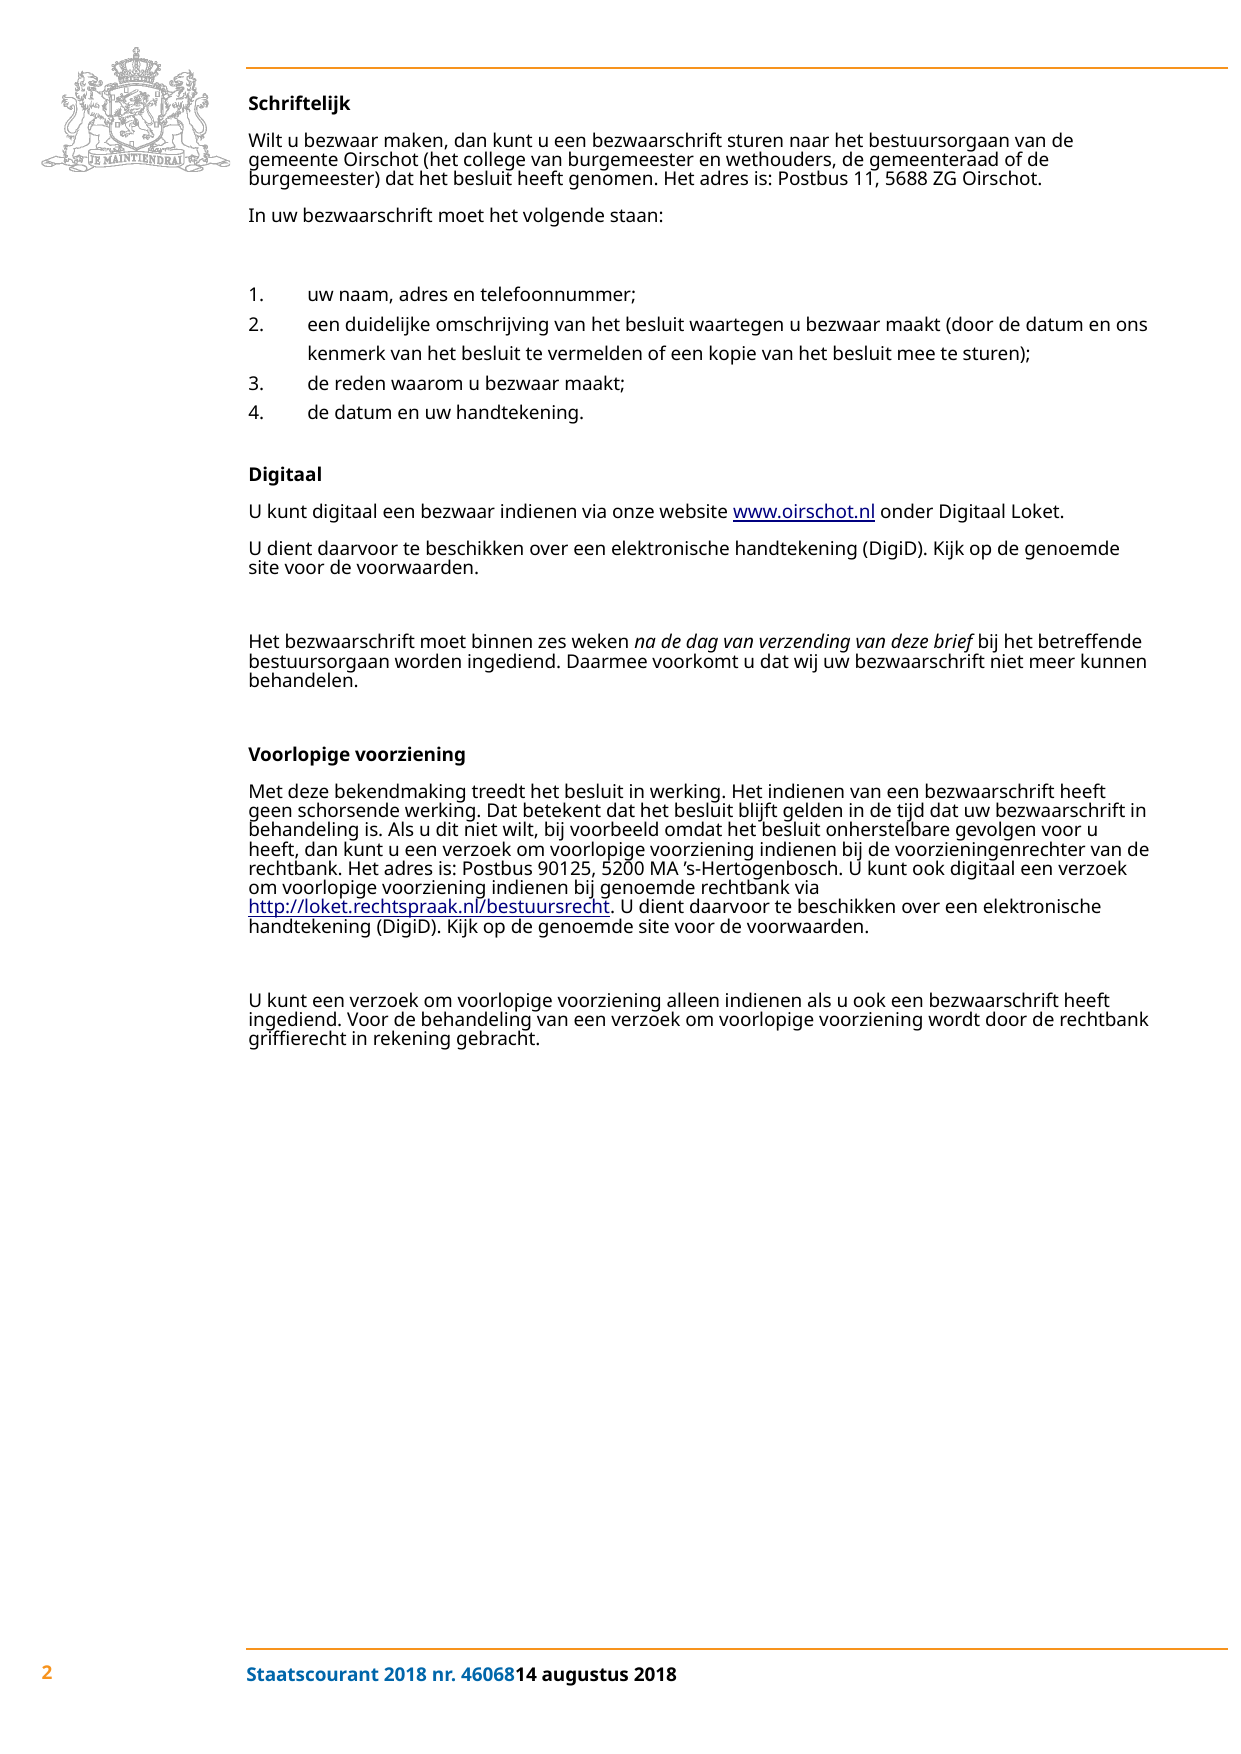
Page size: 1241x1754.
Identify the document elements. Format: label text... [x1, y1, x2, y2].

text Met deze bekendmaking treedt het besluit in werking. Het indienen van een bezwaarschrift heeft geen schorsende werking. Dat betekent dat het besluit blijft gelden in de tijd dat uw bezwaarschrift in behandeling is. Als u dit niet wilt, bij voorbeeld omdat het besluit onherstelbare gevolgen voor u heeft, dan kunt u een verzoek om voorlopige voorziening indienen bij de voorzieningenrechter van de rechtbank. Het adres is: Postbus 90125, 5200 MA ’s-Hertogenbosch. U kunt ook digitaal een verzoek om voorlopige voorziening indienen bij genoemde rechtbank via http://loket.rechtspraak.nl/bestuursrecht. U dient daarvoor te beschikken over een elektronische handtekening (DigiD). Kijk op de genoemde site voor de voorwaarden. [248, 783, 1152, 937]
text Schriftelijk [248, 95, 1152, 114]
text U kunt een verzoek om voorlopige voorziening alleen indienen als u ook een bezwaarschrift heeft ingediend. Voor de behandeling van een verzoek om voorlopige voorziening wordt door de rechtbank griffierecht in rekening gebracht. [248, 992, 1152, 1049]
text Digitaal [248, 466, 1152, 485]
list uw naam, adres en telefoonnummer; [248, 281, 1152, 307]
text U kunt digitaal een bezwaar indienen via onze website www.oirschot.nl onder Digitaal Loket. [248, 503, 1152, 522]
picture [41, 47, 231, 172]
text Het bezwaarschrift moet binnen zes weken na de dag van verzending van deze brief bij het betreffende bestuursorgaan worden ingediend. Daarmee voorkomt u dat wij uw bezwaarschrift niet meer kunnen behandelen. [248, 633, 1152, 691]
text Voorlopige voorziening [248, 746, 1152, 765]
list de datum en uw handtekening. [248, 399, 1152, 425]
list een duidelijke omschrijving van het besluit waartegen u bezwaar maakt (door de datum en ons kenmerk van het besluit te vermelden of een kopie van het besluit mee te sturen); [248, 311, 1152, 366]
text In uw bezwaarschrift moet het volgende staan: [248, 207, 1152, 227]
text Wilt u bezwaar maken, dan kunt u een bezwaarschrift sturen naar het bestuursorgaan van de gemeente Oirschot (het college van burgemeester en wethouders, de gemeenteraad of de burgemeester) dat het besluit heeft genomen. Het adres is: Postbus 11, 5688 ZG Oirschot. [248, 132, 1152, 189]
list de reden waarom u bezwaar maakt; [248, 370, 1152, 396]
text U dient daarvoor te beschikken over een elektronische handtekening (DigiD). Kijk op de genoemde site voor de voorwaarden. [248, 540, 1152, 579]
